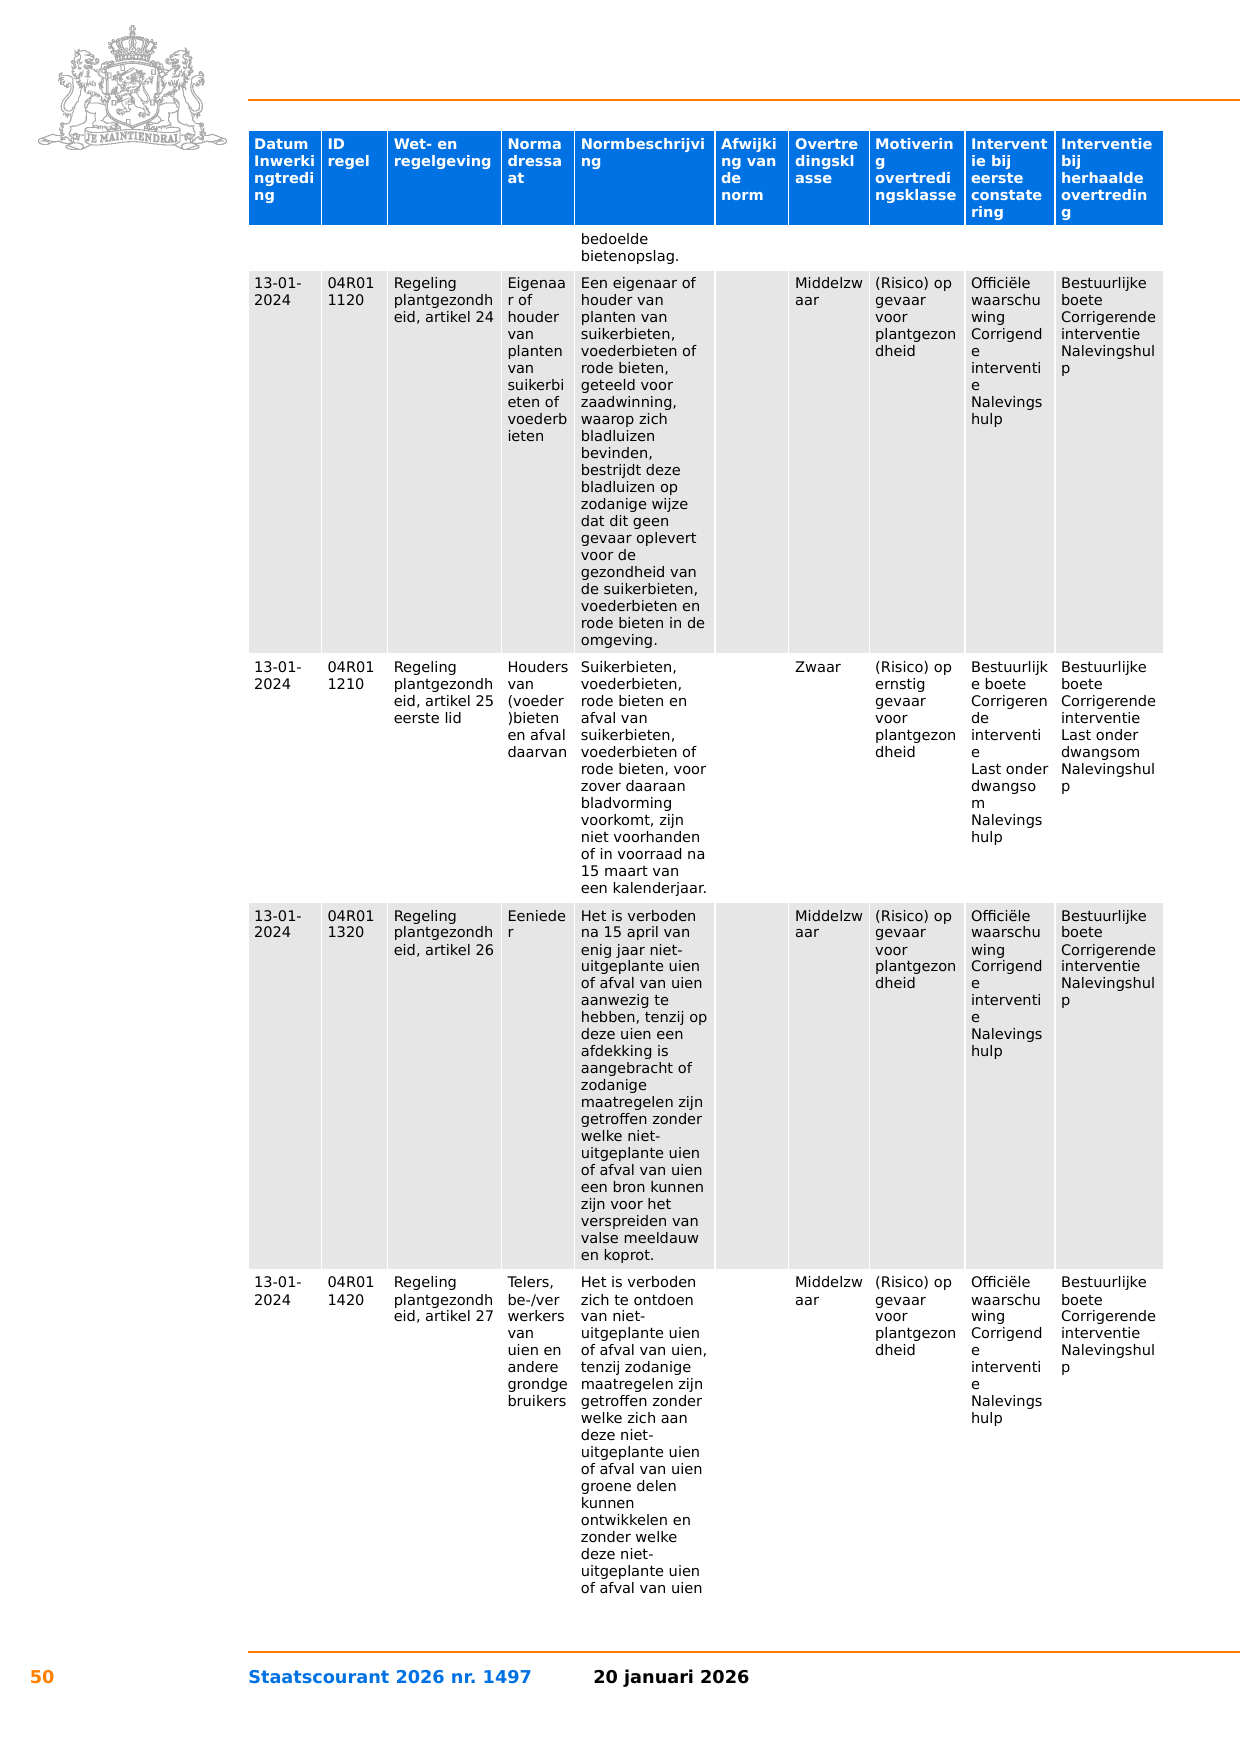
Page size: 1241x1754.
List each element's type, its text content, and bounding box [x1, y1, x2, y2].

table_cell Bestuurlijke boete Corrigerende interventie Nalevingshulp [1056, 1270, 1163, 1602]
table_cell Officiële waarschuwing Corrigende interventie Nalevingshulp [966, 1270, 1054, 1602]
table_cell Officiële waarschuwing Corrigende interventie Nalevingshulp [966, 271, 1054, 653]
picture [38, 25, 227, 150]
table_header Normbeschrijving [575, 131, 714, 225]
table_cell Officiële waarschuwing Corrigende interventie Nalevingshulp [966, 903, 1054, 1269]
table_cell Zwaar [789, 655, 869, 902]
table_cell [388, 226, 501, 269]
table_cell 04R011120 [322, 271, 387, 653]
table_cell [249, 226, 321, 269]
table_cell Middelzwaar [789, 903, 869, 1269]
table_cell Eenieder [502, 903, 574, 1269]
table_cell Een eigenaar of houder van planten van suikerbieten, voederbieten of rode bieten, geteeld voor zaadwinning, waarop zich bladluizen bevinden, bestrijdt deze bladluizen op zodanige wijze dat dit geen gevaar oplevert voor de gezondheid van de suikerbieten, voederbieten en rode bieten in de omgeving. [575, 271, 714, 653]
table_header Motivering overtredingsklasse [870, 131, 964, 225]
table_header Interventie bij eerste constatering [966, 131, 1054, 225]
table_cell (Risico) op gevaar voor plantgezondheid [870, 271, 964, 653]
table_cell [870, 226, 964, 269]
table_cell Bestuurlijke boete Corrigerende interventie Nalevingshulp [1056, 271, 1163, 653]
table_cell Regeling plantgezondheid, artikel 26 [388, 903, 501, 1269]
table_cell [716, 1270, 788, 1602]
table_cell [716, 226, 788, 269]
table_cell [716, 903, 788, 1269]
table_cell (Risico) op gevaar voor plantgezondheid [870, 1270, 964, 1602]
table_cell 13-01-2024 [249, 655, 321, 902]
table_header Afwijking van de norm [716, 131, 788, 225]
table_header Interventie bij herhaalde overtreding [1056, 131, 1163, 225]
table_header Overtredingsklasse [789, 131, 869, 225]
table_cell Suikerbieten, voederbieten, rode bieten en afval van suikerbieten, voederbieten of rode bieten, voor zover daaraan bladvorming voorkomt, zijn niet voorhanden of in voorraad na 15 maart van een kalenderjaar. [575, 655, 714, 902]
table_cell 04R011210 [322, 655, 387, 902]
table_cell Bestuurlijke boete Corrigerende interventie Nalevingshulp [1056, 903, 1163, 1269]
table_header ID regel [322, 131, 387, 225]
table_cell Houders van (voeder)bieten en afval daarvan [502, 655, 574, 902]
table_cell [716, 655, 788, 902]
table_cell Het is verboden zich te ontdoen van niet-uitgeplante uien of afval van uien, tenzij zodanige maatregelen zijn getroffen zonder welke zich aan deze niet-uitgeplante uien of afval van uien groene delen kunnen ontwikkelen en zonder welke deze niet-uitgeplante uien of afval van uien [575, 1270, 714, 1602]
table_cell [716, 271, 788, 653]
table_cell Bestuurlijke boete Corrigerende interventie Last onder dwangsom Nalevingshulp [1056, 655, 1163, 902]
table_cell Middelzwaar [789, 1270, 869, 1602]
table_cell Het is verboden na 15 april van enig jaar niet-uitgeplante uien of afval van uien aanwezig te hebben, tenzij op deze uien een afdekking is aangebracht of zodanige maatregelen zijn getroffen zonder welke niet-uitgeplante uien of afval van uien een bron kunnen zijn voor het verspreiden van valse meeldauw en koprot. [575, 903, 714, 1269]
table_cell 13-01-2024 [249, 903, 321, 1269]
table_cell [502, 226, 574, 269]
table_header Normadressaat [502, 131, 574, 225]
table_cell Regeling plantgezondheid, artikel 25 eerste lid [388, 655, 501, 902]
table_cell 13-01-2024 [249, 1270, 321, 1602]
table_cell [789, 226, 869, 269]
table_cell Eigenaar of houder van planten van suikerbieten of voederbieten [502, 271, 574, 653]
table_cell bedoelde bietenopslag. [575, 226, 714, 269]
table_cell Telers, be-/verwerkers van uien en andere grondgebruikers [502, 1270, 574, 1602]
table_cell 04R011320 [322, 903, 387, 1269]
table_cell Regeling plantgezondheid, artikel 24 [388, 271, 501, 653]
table_cell Bestuurlijke boete Corrigerende interventie Last onder dwangsom Nalevingshulp [966, 655, 1054, 902]
table_cell Regeling plantgezondheid, artikel 27 [388, 1270, 501, 1602]
table_cell [1056, 226, 1163, 269]
table_cell 13-01-2024 [249, 271, 321, 653]
table_cell [322, 226, 387, 269]
table_cell Middelzwaar [789, 271, 869, 653]
table_header Wet- en regelgeving [388, 131, 501, 225]
table_cell (Risico) op ernstig gevaar voor plantgezondheid [870, 655, 964, 902]
table_cell (Risico) op gevaar voor plantgezondheid [870, 903, 964, 1269]
table_cell 04R011420 [322, 1270, 387, 1602]
table_header Datum Inwerkingtreding [249, 131, 321, 225]
table_cell [966, 226, 1054, 269]
